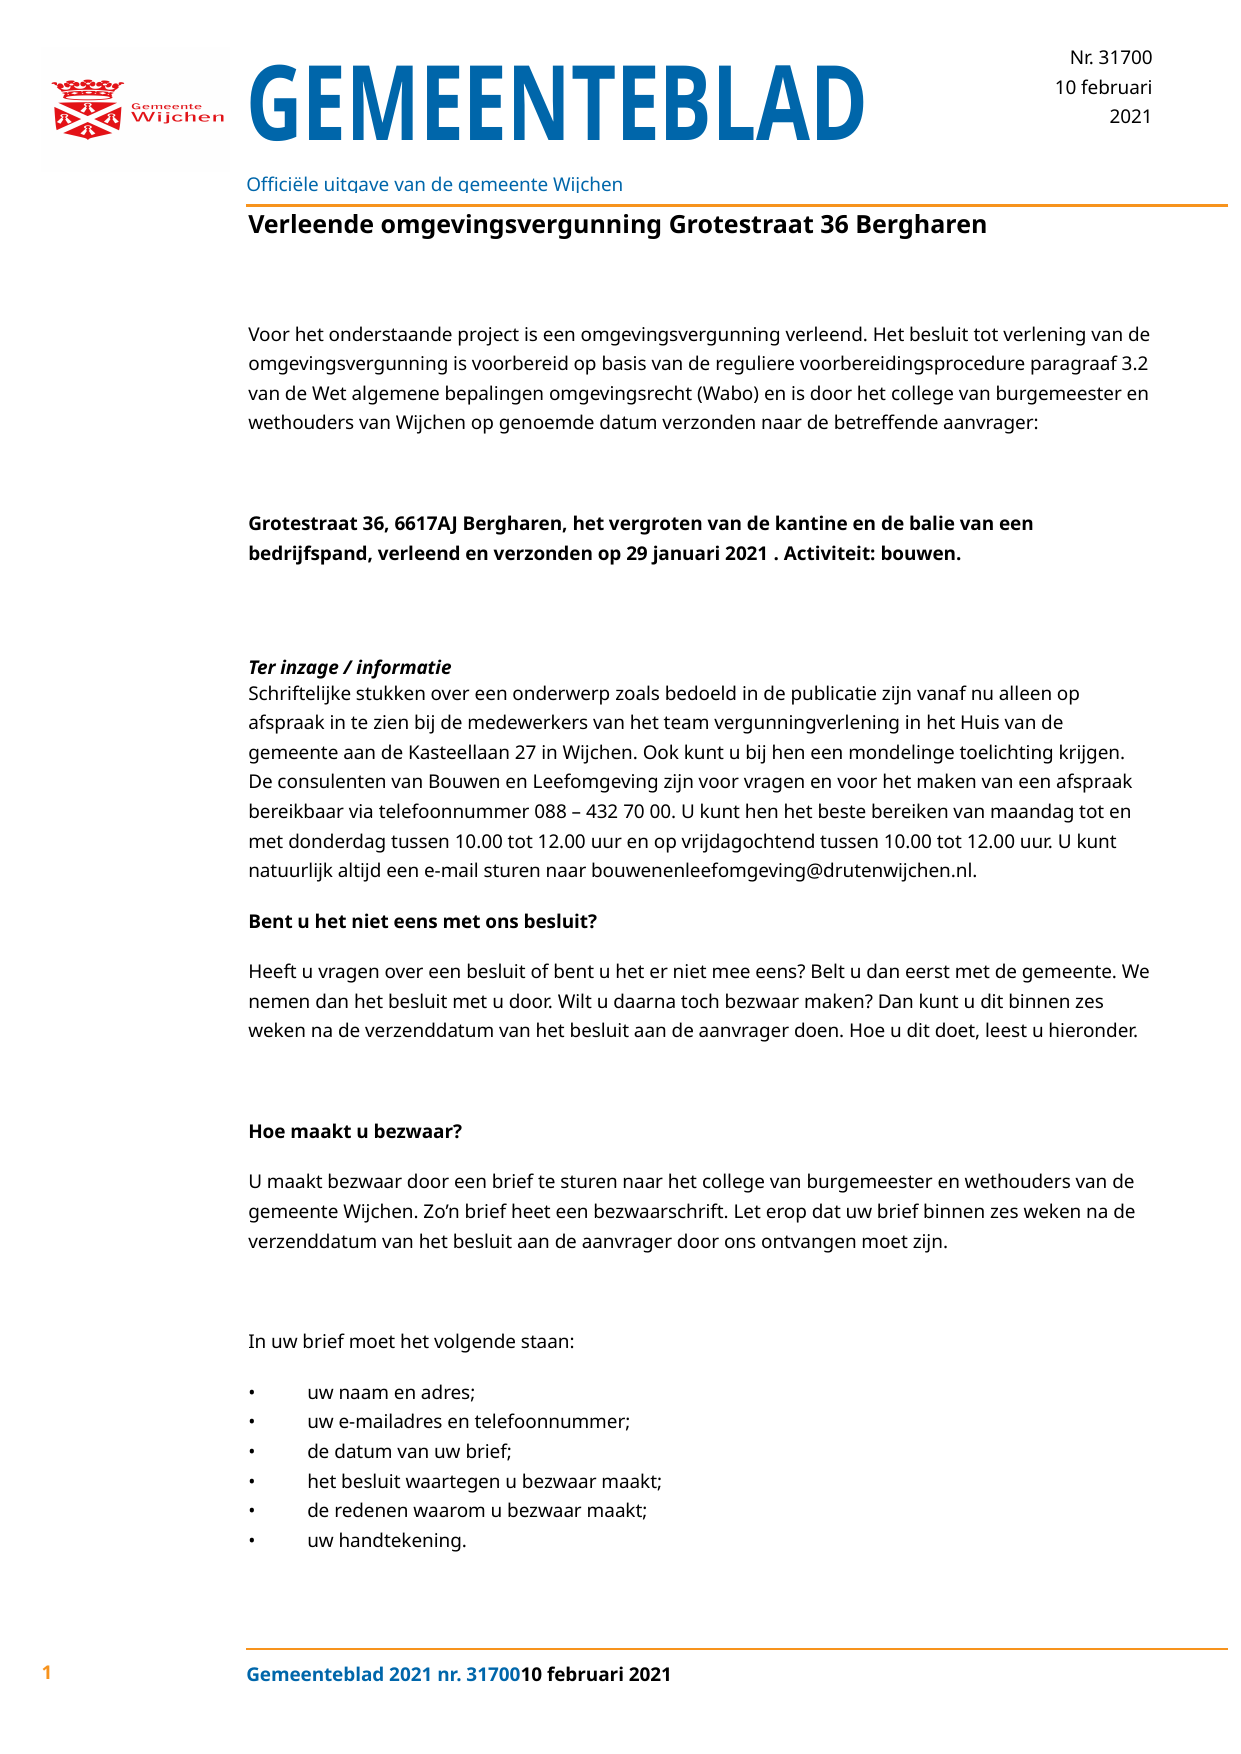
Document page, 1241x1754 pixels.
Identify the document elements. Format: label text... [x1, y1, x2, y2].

text Bent u het niet eens met ons besluit? [248, 908, 1152, 934]
text U maakt bezwaar door een brief te sturen naar het college van burgemeester en wethouders van de gemeente Wijchen. Zo’n brief heet een bezwaarschrift. Let erop dat uw brief binnen zes weken na de verzenddatum van het besluit aan de aanvrager door ons ontvangen moet zijn. [248, 1169, 1152, 1254]
text Grotestraat 36, 6617AJ Bergharen, het vergroten van de kantine en de balie van een bedrijfspand, verleend en verzonden op 29 januari 2021 . Activiteit: bouwen. [248, 510, 1152, 566]
list uw e-mailadres en telefoonnummer; [248, 1409, 1152, 1434]
text In uw brief moet het volgende staan: [248, 1329, 1152, 1354]
list uw handtekening. [248, 1527, 1152, 1553]
text Heeft u vragen over een besluit of bent u het er niet mee eens? Belt u dan eerst met de gemeente. We nemen dan het besluit met u door. Wilt u daarna toch bezwaar maken? Dan kunt u dit binnen zes weken na de verzenddatum van het besluit aan de aanvrager doen. Hoe u dit doet, leest u hieronder. [248, 958, 1152, 1043]
list de datum van uw brief; [248, 1438, 1152, 1464]
list de redenen waarom u bezwaar maakt; [248, 1497, 1152, 1523]
list uw naam en adres; [248, 1379, 1152, 1405]
text Schriftelijke stukken over een onderwerp zoals bedoeld in de publicatie zijn vanaf nu alleen op afspraak in te zien bij de medewerkers van het team vergunningverlening in het Huis van de gemeente aan de Kasteellaan 27 in Wijchen. Ook kunt u bij hen een mondelinge toelichting krijgen. De consulenten van Bouwen en Leefomgeving zijn voor vragen en voor het maken van een afspraak bereikbaar via telefoonnummer 088 – 432 70 00. U kunt hen het beste bereiken van maandag tot en met donderdag tussen 10.00 tot 12.00 uur en op vrijdagochtend tussen 10.00 tot 12.00 uur. U kunt natuurlijk altijd een e-mail sturen naar bouwenenleefomgeving@drutenwijchen.nl. [248, 680, 1152, 883]
list het besluit waartegen u bezwaar maakt; [248, 1468, 1152, 1494]
text Voor het onderstaande project is een omgevingsvergunning verleend. Het besluit tot verlening van de omgevingsvergunning is voorbereid op basis van de reguliere voorbereidingsprocedure paragraaf 3.2 van de Wet algemene bepalingen omgevingsrecht (Wabo) en is door het college van burgemeester en wethouders van Wijchen op genoemde datum verzonden naar de betreffende aanvrager: [248, 321, 1152, 435]
text Hoe maakt u bezwaar? [248, 1118, 1152, 1144]
text Verleende omgevingsvergunning Grotestraat 36 Bergharen [248, 207, 1152, 241]
text Ter inzage / informatie [248, 654, 1152, 680]
picture [41, 47, 231, 172]
